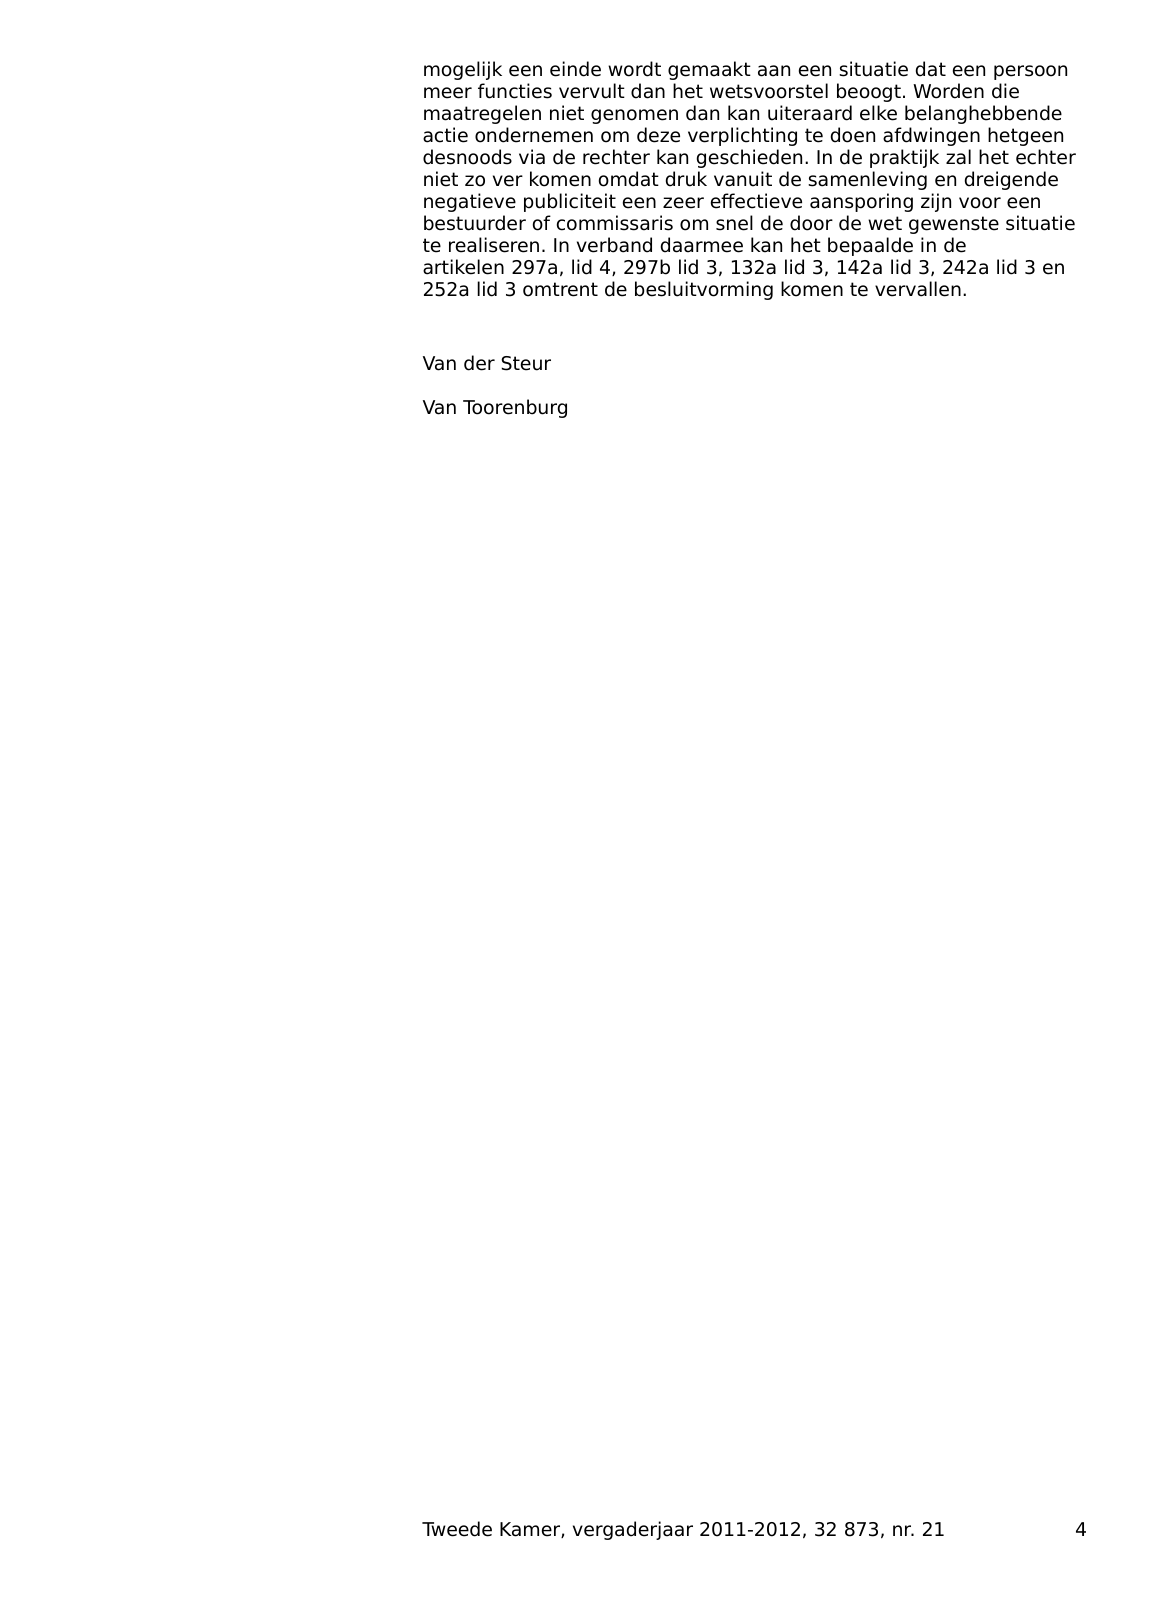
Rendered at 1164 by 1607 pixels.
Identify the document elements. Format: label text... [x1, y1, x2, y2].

text mogelijk een einde wordt gemaakt aan een situatie dat een persoon meer functies vervult dan het wetsvoorstel beoogt. Worden die maatregelen niet genomen dan kan uiteraard elke belanghebbende actie ondernemen om deze verplichting te doen afdwingen hetgeen desnoods via de rechter kan geschieden. In de praktijk zal het echter niet zo ver komen omdat druk vanuit de samenleving en dreigende negatieve publiciteit een zeer effectieve aansporing zijn voor een bestuurder of commissaris om snel de door de wet gewenste situatie te realiseren. In verband daarmee kan het bepaalde in de artikelen 297a, lid 4, 297b lid 3, 132a lid 3, 142a lid 3, 242a lid 3 en 252a lid 3 omtrent de besluitvorming komen te vervallen. [422, 59, 1087, 301]
text Van der Steur Van Toorenburg [422, 331, 1087, 419]
